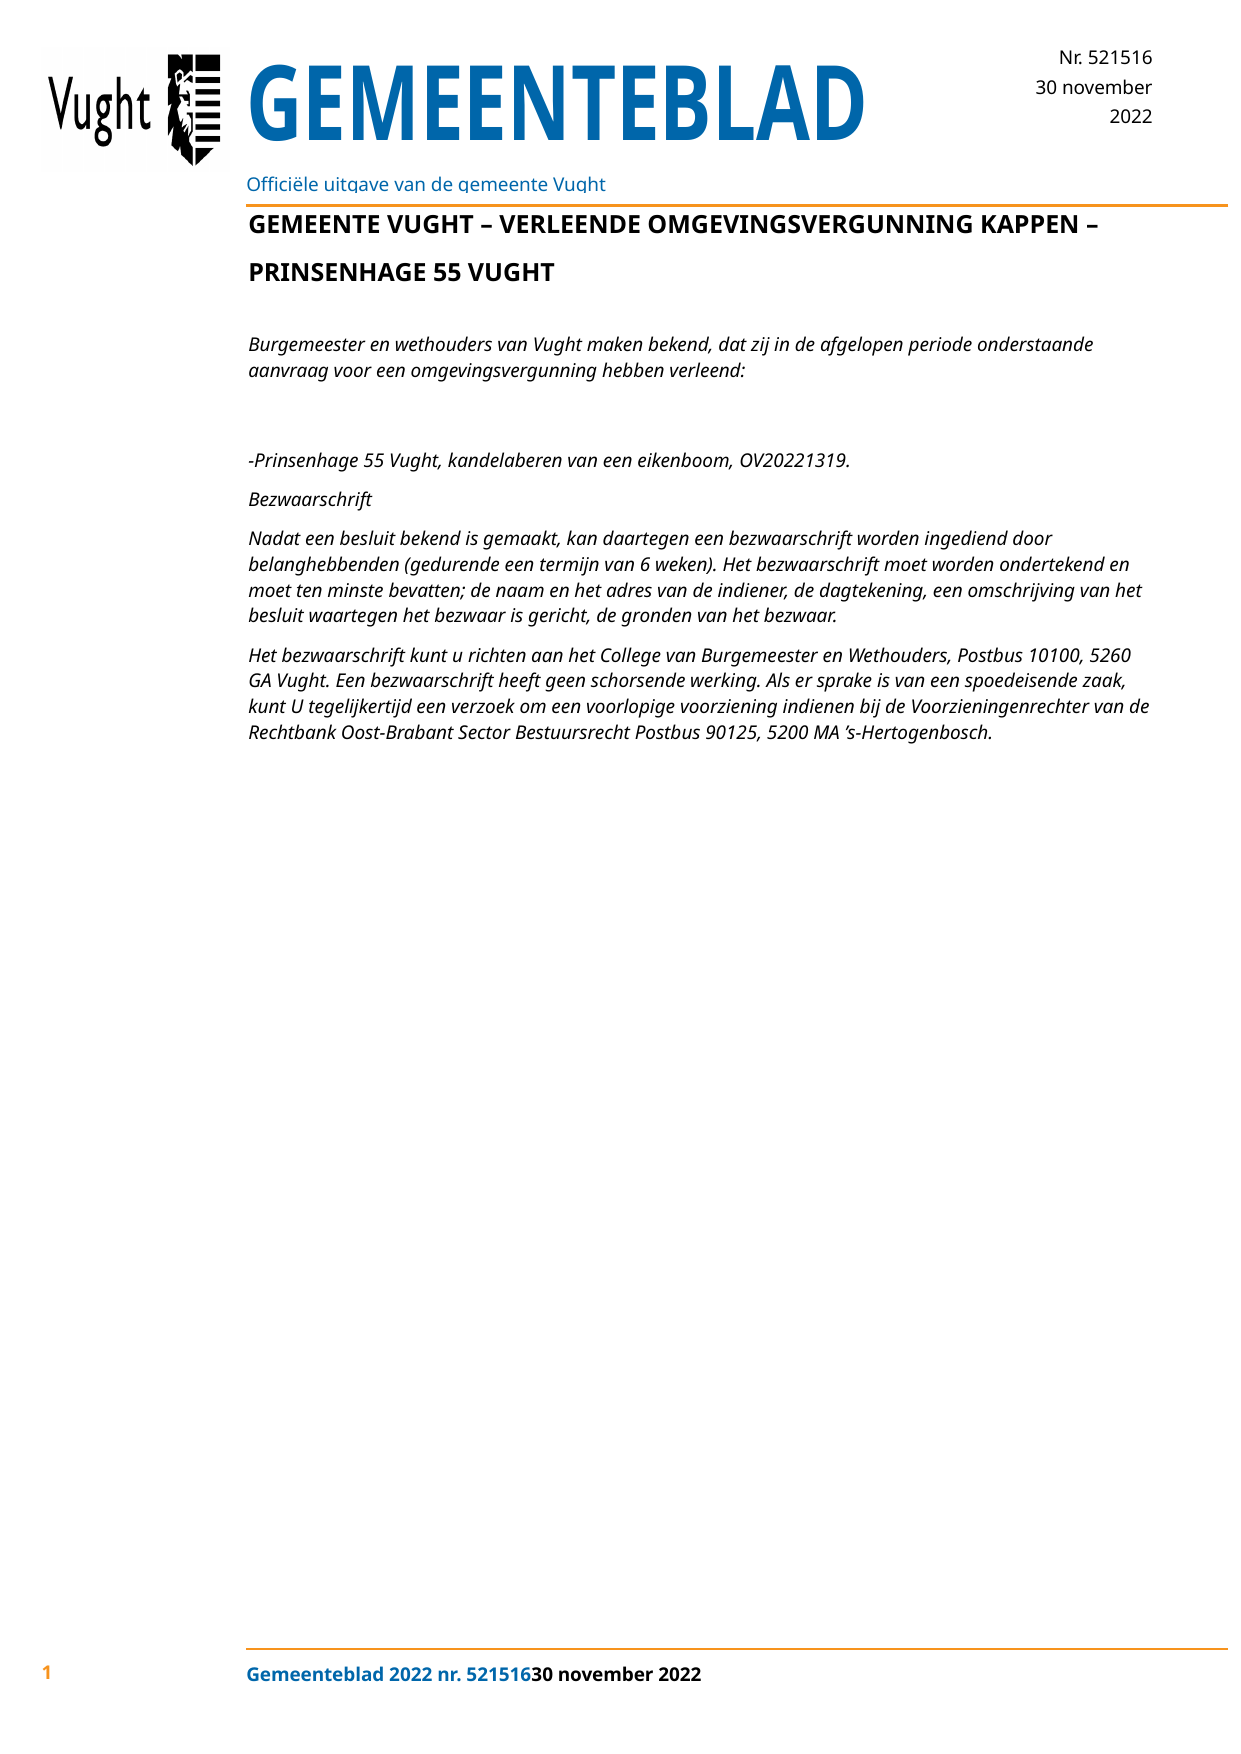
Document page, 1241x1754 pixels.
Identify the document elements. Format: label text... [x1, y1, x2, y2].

text -Prinsenhage 55 Vught, kandelaberen van een eikenboom, OV20221319. [248, 447, 1152, 473]
text Nadat een besluit bekend is gemaakt, kan daartegen een bezwaarschrift worden ingediend door belanghebbenden (gedurende een termijn van 6 weken). Het bezwaarschrift moet worden ondertekend en moet ten minste bevatten; de naam en het adres van de indiener, de dagtekening, een omschrijving van het besluit waartegen het bezwaar is gericht, de gronden van het bezwaar. [248, 525, 1152, 628]
text Bezwaarschrift [248, 486, 1152, 512]
text GEMEENTE VUGHT – VERLEENDE OMGEVINGSVERGUNNING KAPPEN – PRINSENHAGE 55 VUGHT [248, 207, 1152, 288]
text Burgemeester en wethouders van Vught maken bekend, dat zij in de afgelopen periode onderstaande aanvraag voor een omgevingsvergunning hebben verleend: [248, 331, 1152, 383]
picture [41, 47, 231, 172]
text Het bezwaarschrift kunt u richten aan het College van Burgemeester en Wethouders, Postbus 10100, 5260 GA Vught. Een bezwaarschrift heeft geen schorsende werking. Als er sprake is van een spoedeisende zaak, kunt U tegelijkertijd een verzoek om een voorlopige voorziening indienen bij de Voorzieningenrechter van de Rechtbank Oost-Brabant Sector Bestuursrecht Postbus 90125, 5200 MA ’s-Hertogenbosch. [248, 642, 1152, 745]
